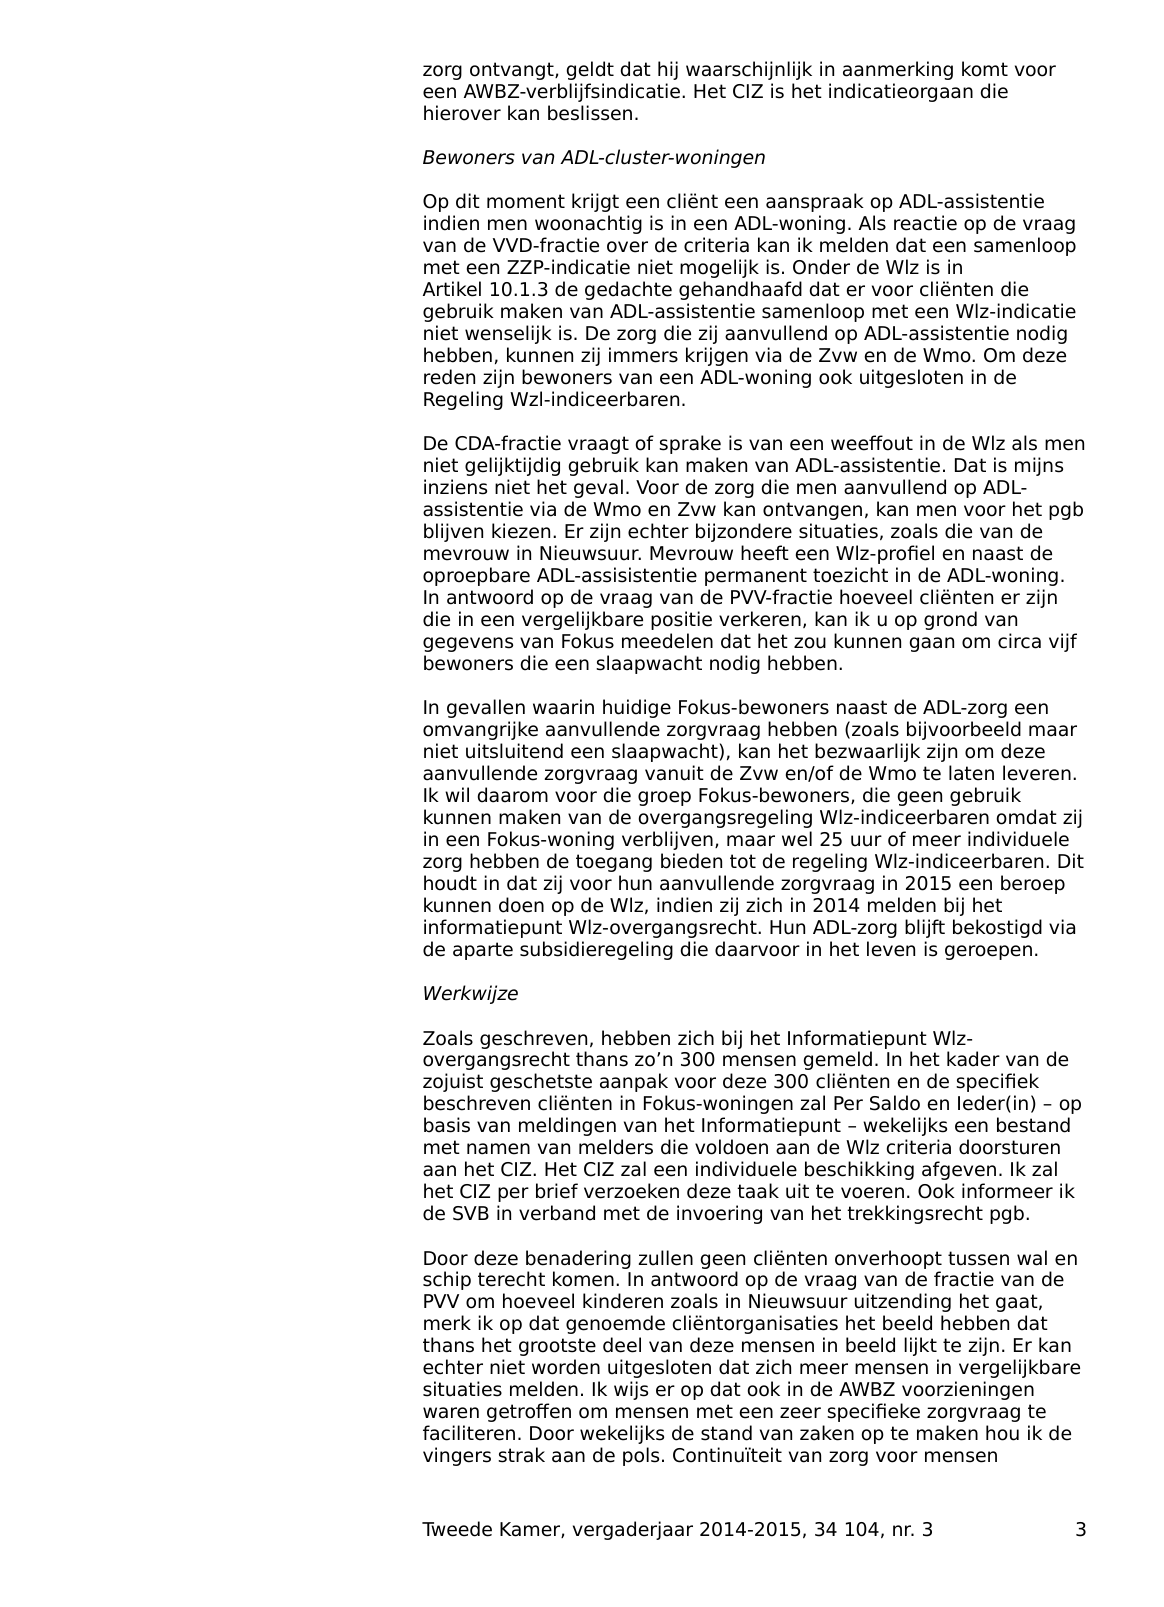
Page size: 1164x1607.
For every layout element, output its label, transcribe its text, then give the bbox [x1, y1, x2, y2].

text Zoals geschreven, hebben zich bij het Informatiepunt Wlz-overgangsrecht thans zo’n 300 mensen gemeld. In het kader van de zojuist geschetste aanpak voor deze 300 cliënten en de specifiek beschreven cliënten in Fokus-woningen zal Per Saldo en Ieder(in) – op basis van meldingen van het Informatiepunt – wekelijks een bestand met namen van melders die voldoen aan de Wlz criteria doorsturen aan het CIZ. Het CIZ zal een individuele beschikking afgeven. Ik zal het CIZ per brief verzoeken deze taak uit te voeren. Ook informeer ik de SVB in verband met de invoering van het trekkingsrecht pgb. [422, 1027, 1087, 1225]
text In gevallen waarin huidige Fokus-bewoners naast de ADL-zorg een omvangrijke aanvullende zorgvraag hebben (zoals bijvoorbeeld maar niet uitsluitend een slaapwacht), kan het bezwaarlijk zijn om deze aanvullende zorgvraag vanuit de Zvw en/of de Wmo te laten leveren. Ik wil daarom voor die groep Fokus-bewoners, die geen gebruik kunnen maken van de overgangsregeling Wlz-indiceerbaren omdat zij in een Fokus-woning verblijven, maar wel 25 uur of meer individuele zorg hebben de toegang bieden tot de regeling Wlz-indiceerbaren. Dit houdt in dat zij voor hun aanvullende zorgvraag in 2015 een beroep kunnen doen op de Wlz, indien zij zich in 2014 melden bij het informatiepunt Wlz-overgangsrecht. Hun ADL-zorg blijft bekostigd via de aparte subsidieregeling die daarvoor in het leven is geroepen. [422, 697, 1087, 961]
text zorg ontvangt, geldt dat hij waarschijnlijk in aanmerking komt voor een AWBZ-verblijfsindicatie. Het CIZ is het indicatieorgaan die hierover kan beslissen. [422, 59, 1087, 125]
text De CDA-fractie vraagt of sprake is van een weeffout in de Wlz als men niet gelijktijdig gebruik kan maken van ADL-assistentie. Dat is mijns inziens niet het geval. Voor de zorg die men aanvullend op ADL-assistentie via de Wmo en Zvw kan ontvangen, kan men voor het pgb blijven kiezen. Er zijn echter bijzondere situaties, zoals die van de mevrouw in Nieuwsuur. Mevrouw heeft een Wlz-profiel en naast de oproepbare ADL-assisistentie permanent toezicht in de ADL-woning. In antwoord op de vraag van de PVV-fractie hoeveel cliënten er zijn die in een vergelijkbare positie verkeren, kan ik u op grond van gegevens van Fokus meedelen dat het zou kunnen gaan om circa vijf bewoners die een slaapwacht nodig hebben. [422, 433, 1087, 675]
subtitle Werkwijze [422, 983, 1087, 1005]
text Op dit moment krijgt een cliënt een aanspraak op ADL-assistentie indien men woonachtig is in een ADL-woning. Als reactie op de vraag van de VVD-fractie over de criteria kan ik melden dat een samenloop met een ZZP-indicatie niet mogelijk is. Onder de Wlz is in Artikel 10.1.3 de gedachte gehandhaafd dat er voor cliënten die gebruik maken van ADL-assistentie samenloop met een Wlz-indicatie niet wenselijk is. De zorg die zij aanvullend op ADL-assistentie nodig hebben, kunnen zij immers krijgen via de Zvw en de Wmo. Om deze reden zijn bewoners van een ADL-woning ook uitgesloten in de Regeling Wzl-indiceerbaren. [422, 191, 1087, 411]
text Door deze benadering zullen geen cliënten onverhoopt tussen wal en schip terecht komen. In antwoord op de vraag van de fractie van de PVV om hoeveel kinderen zoals in Nieuwsuur uitzending het gaat, merk ik op dat genoemde cliëntorganisaties het beeld hebben dat thans het grootste deel van deze mensen in beeld lijkt te zijn. Er kan echter niet worden uitgesloten dat zich meer mensen in vergelijkbare situaties melden. Ik wijs er op dat ook in de AWBZ voorzieningen waren getroffen om mensen met een zeer specifieke zorgvraag te faciliteren. Door wekelijks de stand van zaken op te maken hou ik de vingers strak aan de pols. Continuïteit van zorg voor mensen [422, 1247, 1087, 1467]
subtitle Bewoners van ADL-cluster-woningen [422, 147, 1087, 169]
